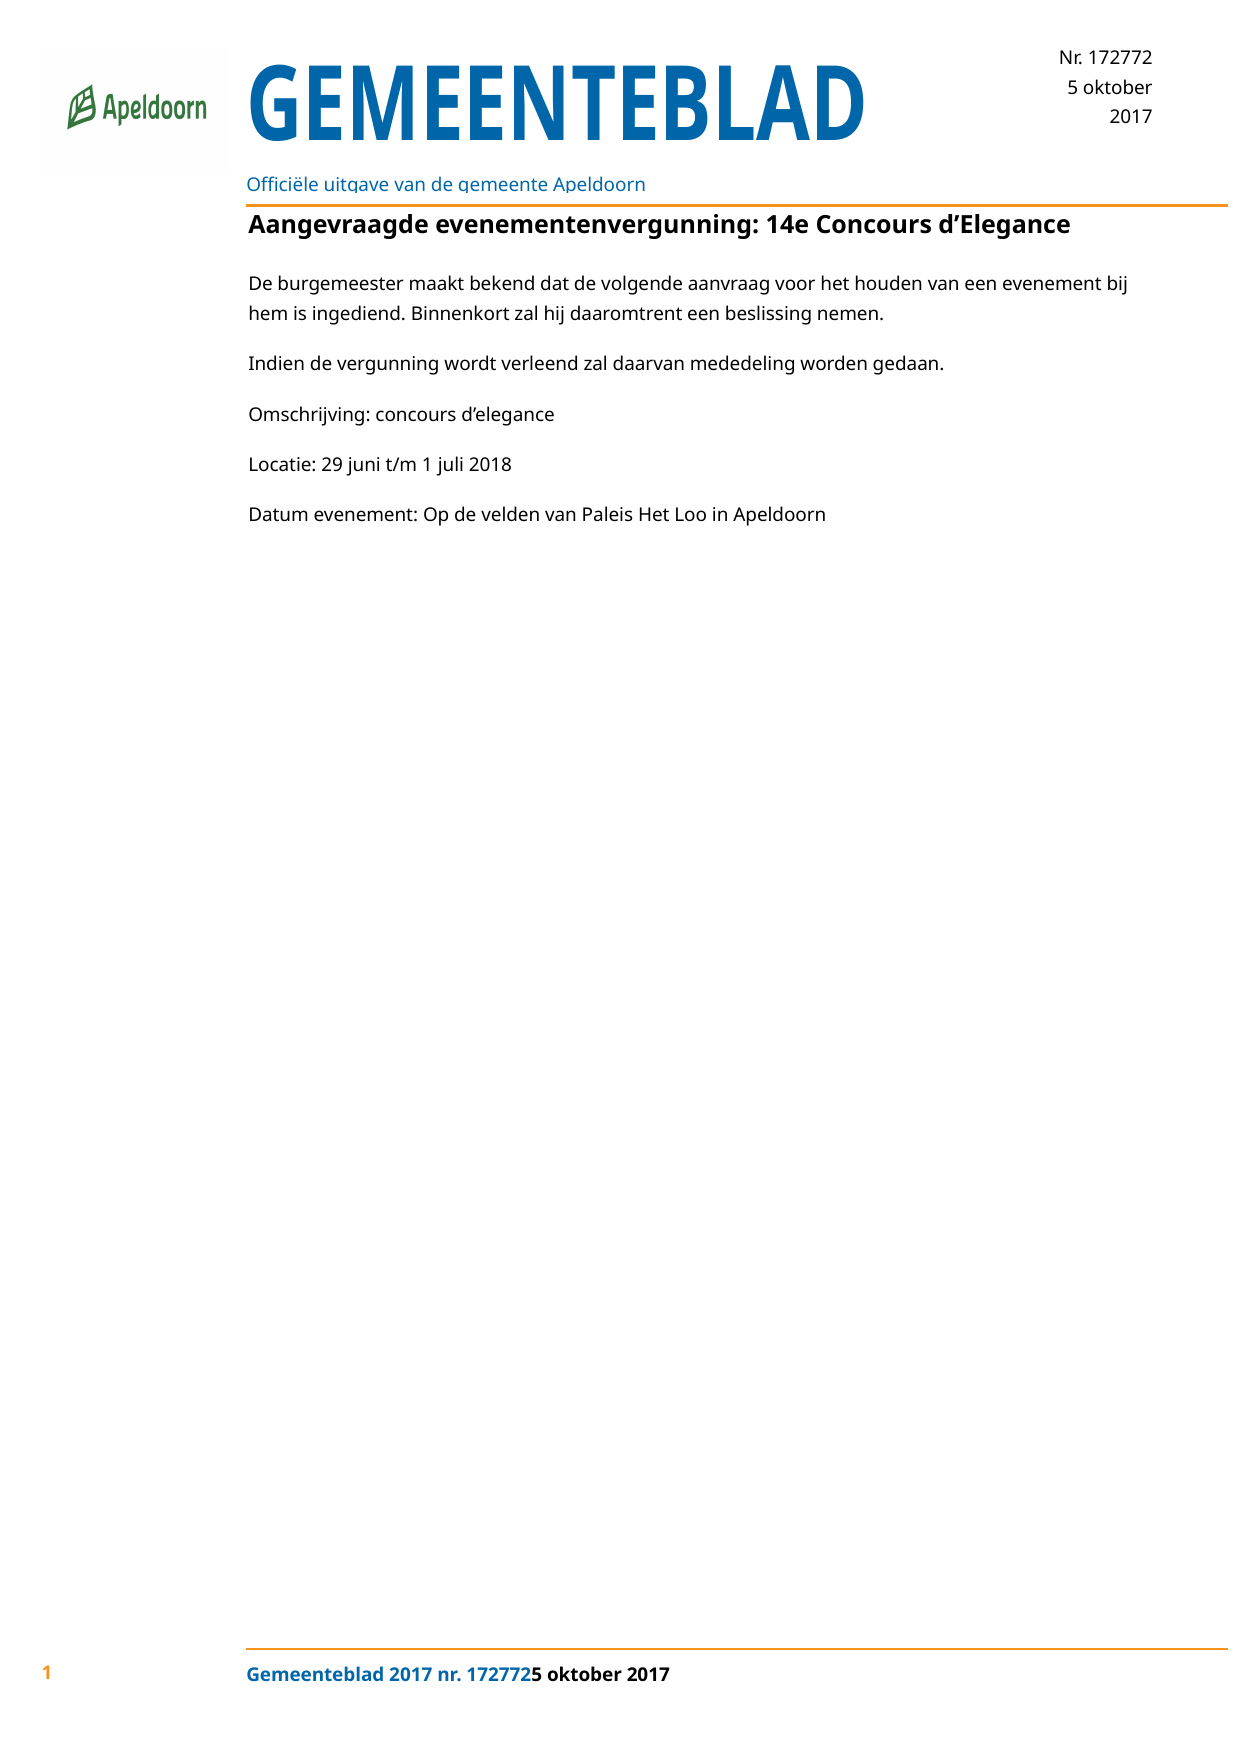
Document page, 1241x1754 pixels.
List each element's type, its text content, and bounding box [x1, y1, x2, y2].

text Locatie: 29 juni t/m 1 juli 2018 [248, 451, 1152, 477]
text Indien de vergunning wordt verleend zal daarvan mededeling worden gedaan. [248, 350, 1152, 376]
text Omschrijving: concours d’elegance [248, 401, 1152, 426]
picture [41, 47, 231, 172]
text Aangevraagde evenementenvergunning: 14e Concours d’Elegance [248, 207, 1152, 241]
text Datum evenement: Op de velden van Paleis Het Loo in Apeldoorn [248, 502, 1152, 527]
text De burgemeester maakt bekend dat de volgende aanvraag voor het houden van een evenement bij hem is ingediend. Binnenkort zal hij daaromtrent een beslissing nemen. [248, 270, 1152, 326]
